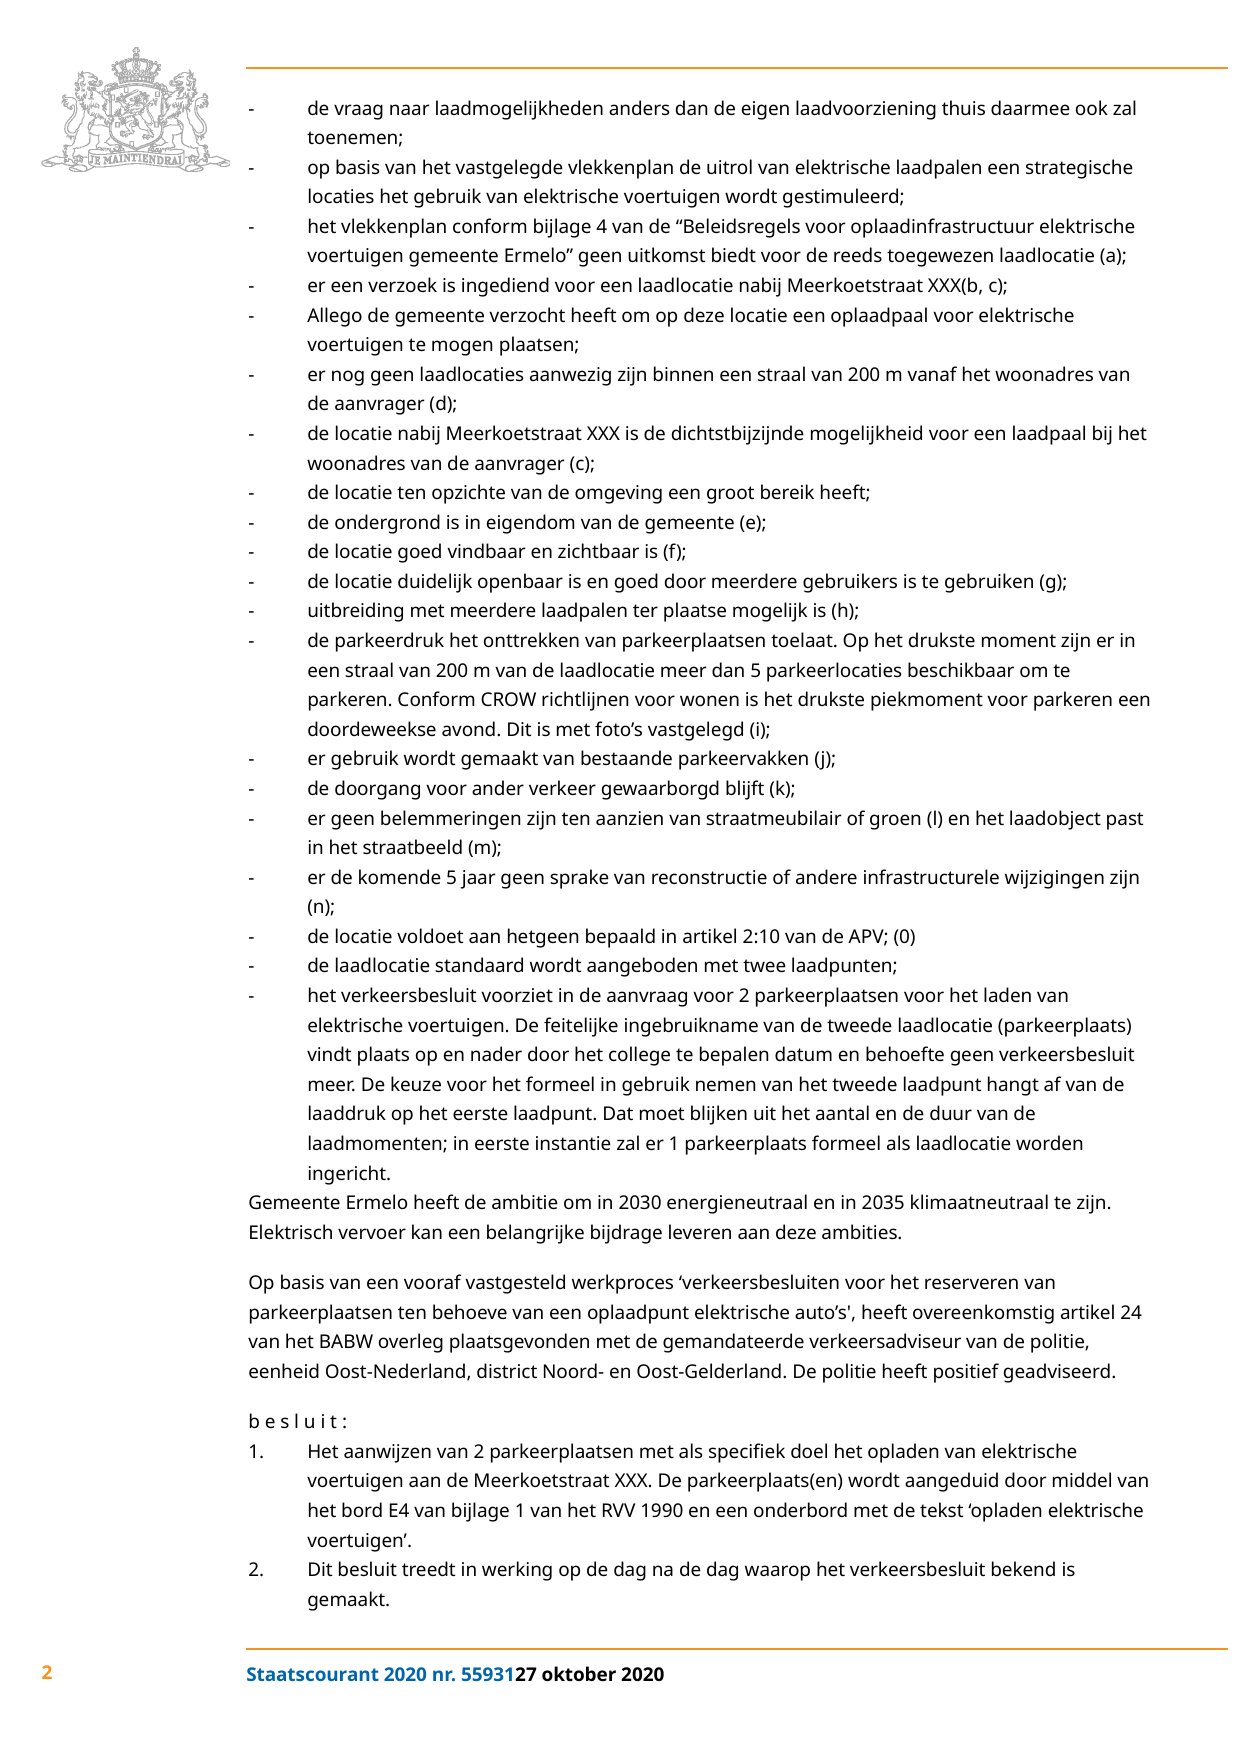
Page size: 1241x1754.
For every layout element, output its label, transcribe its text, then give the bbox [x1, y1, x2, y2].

list de locatie nabij Meerkoetstraat XXX is de dichtstbijzijnde mogelijkheid voor een laadpaal bij het woonadres van de aanvrager (c); [248, 420, 1152, 476]
list de locatie duidelijk openbaar is en goed door meerdere gebruikers is te gebruiken (g); [248, 568, 1152, 594]
list de ondergrond is in eigendom van de gemeente (e); [248, 509, 1152, 535]
text Op basis van een vooraf vastgesteld werkproces ‘verkeersbesluiten voor het reserveren van parkeerplaatsen ten behoeve van een oplaadpunt elektrische auto’s', heeft overeenkomstig artikel 24 van het BABW overleg plaatsgevonden met de gemandateerde verkeersadviseur van de politie, eenheid Oost-Nederland, district Noord- en Oost-Gelderland. De politie heeft positief geadviseerd. [248, 1269, 1152, 1384]
list de parkeerdruk het onttrekken van parkeerplaatsen toelaat. Op het drukste moment zijn er in een straal van 200 m van de laadlocatie meer dan 5 parkeerlocaties beschikbaar om te parkeren. Conform CROW richtlijnen voor wonen is het drukste piekmoment voor parkeren een doordeweekse avond. Dit is met foto’s vastgelegd (i); [248, 627, 1152, 742]
text b e s l u i t : [248, 1408, 1152, 1434]
list er nog geen laadlocaties aanwezig zijn binnen een straal van 200 m vanaf het woonadres van de aanvrager (d); [248, 361, 1152, 416]
list er gebruik wordt gemaakt van bestaande parkeervakken (j); [248, 746, 1152, 771]
text Gemeente Ermelo heeft de ambitie om in 2030 energieneutraal en in 2035 klimaatneutraal te zijn. Elektrisch vervoer kan een belangrijke bijdrage leveren aan deze ambities. [248, 1189, 1152, 1245]
list er een verzoek is ingediend voor een laadlocatie nabij Meerkoetstraat XXX(b, c); [248, 272, 1152, 298]
list de locatie goed vindbaar en zichtbaar is (f); [248, 538, 1152, 564]
list uitbreiding met meerdere laadpalen ter plaatse mogelijk is (h); [248, 598, 1152, 623]
list Het aanwijzen van 2 parkeerplaatsen met als specifiek doel het opladen van elektrische voertuigen aan de Meerkoetstraat XXX. De parkeerplaats(en) wordt aangeduid door middel van het bord E4 van bijlage 1 van het RVV 1990 en een onderbord met de tekst ‘opladen elektrische voertuigen’. [248, 1438, 1152, 1553]
list het vlekkenplan conform bijlage 4 van de “Beleidsregels voor oplaadinfrastructuur elektrische voertuigen gemeente Ermelo” geen uitkomst biedt voor de reeds toegewezen laadlocatie (a); [248, 213, 1152, 268]
list de vraag naar laadmogelijkheden anders dan de eigen laadvoorziening thuis daarmee ook zal toenemen; [248, 95, 1152, 150]
list Allego de gemeente verzocht heeft om op deze locatie een oplaadpaal voor elektrische voertuigen te mogen plaatsen; [248, 302, 1152, 357]
list Dit besluit treedt in werking op de dag na de dag waarop het verkeersbesluit bekend is gemaakt. [248, 1556, 1152, 1612]
picture [41, 47, 231, 172]
list op basis van het vastgelegde vlekkenplan de uitrol van elektrische laadpalen een strategische locaties het gebruik van elektrische voertuigen wordt gestimuleerd; [248, 154, 1152, 209]
list de laadlocatie standaard wordt aangeboden met twee laadpunten; [248, 953, 1152, 978]
list de doorgang voor ander verkeer gewaarborgd blijft (k); [248, 775, 1152, 801]
list de locatie voldoet aan hetgeen bepaald in artikel 2:10 van de APV; (0) [248, 923, 1152, 949]
list de locatie ten opzichte van de omgeving een groot bereik heeft; [248, 479, 1152, 505]
list het verkeersbesluit voorziet in de aanvraag voor 2 parkeerplaatsen voor het laden van elektrische voertuigen. De feitelijke ingebruikname van de tweede laadlocatie (parkeerplaats) vindt plaats op en nader door het college te bepalen datum en behoefte geen verkeersbesluit meer. De keuze voor het formeel in gebruik nemen van het tweede laadpunt hangt af van de laaddruk op het eerste laadpunt. Dat moet blijken uit het aantal en de duur van de laadmomenten; in eerste instantie zal er 1 parkeerplaats formeel als laadlocatie worden ingericht. [248, 982, 1152, 1186]
list er de komende 5 jaar geen sprake van reconstructie of andere infrastructurele wijzigingen zijn (n); [248, 864, 1152, 919]
list er geen belemmeringen zijn ten aanzien van straatmeubilair of groen (l) en het laadobject past in het straatbeeld (m); [248, 805, 1152, 860]
